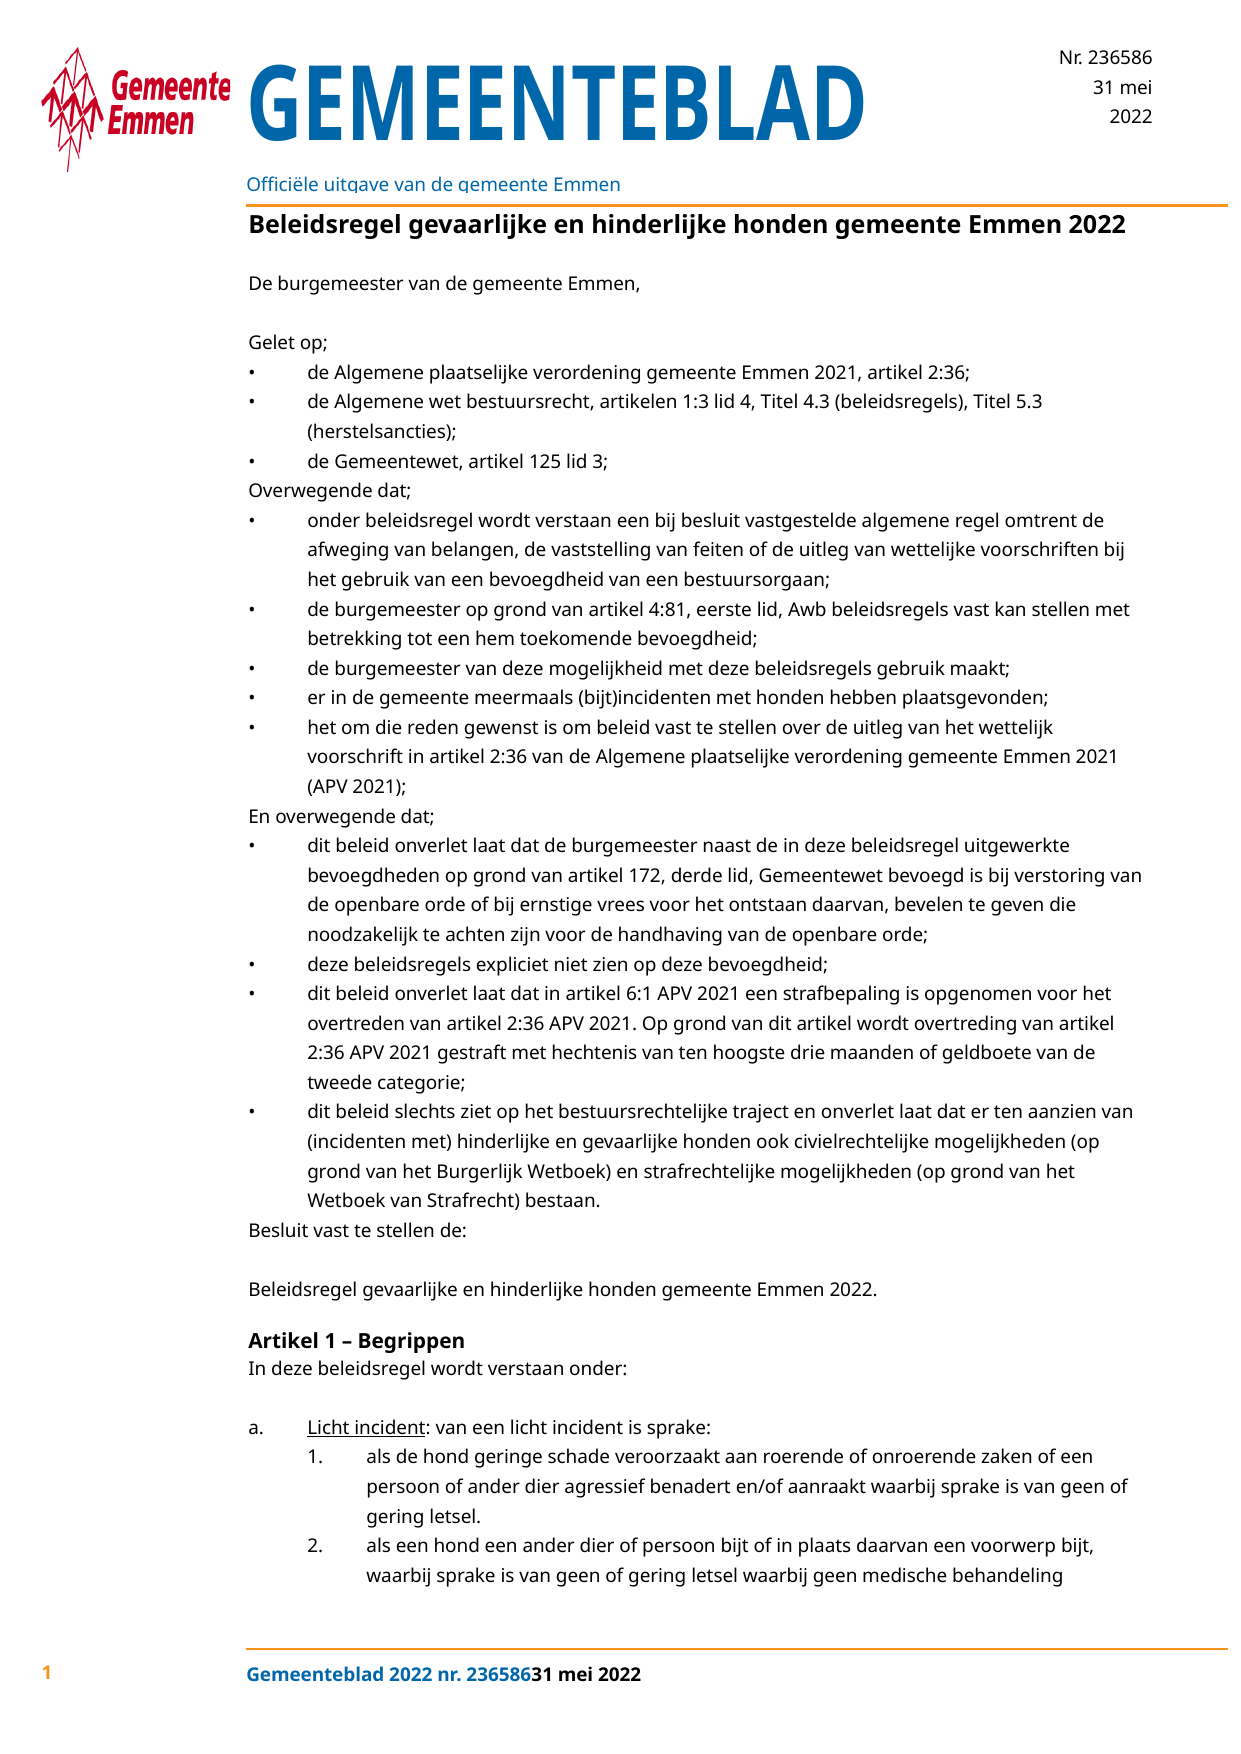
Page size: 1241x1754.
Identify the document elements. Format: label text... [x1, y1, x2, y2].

list Licht incident: van een licht incident is sprake: [248, 1414, 1152, 1440]
list de Algemene wet bestuursrecht, artikelen 1:3 lid 4, Titel 4.3 (beleidsregels), Titel 5.3 (herstelsancties); [248, 389, 1152, 444]
list dit beleid onverlet laat dat de burgemeester naast de in deze beleidsregel uitgewerkte bevoegdheden op grond van artikel 172, derde lid, Gemeentewet bevoegd is bij verstoring van de openbare orde of bij ernstige vrees voor het ontstaan daarvan, bevelen te geven die noodzakelijk te achten zijn voor de handhaving van de openbare orde; [248, 832, 1152, 947]
list de burgemeester op grond van artikel 4:81, eerste lid, Awb beleidsregels vast kan stellen met betrekking tot een hem toekomende bevoegdheid; [248, 596, 1152, 651]
text Besluit vast te stellen de: [248, 1217, 1152, 1243]
list deze beleidsregels expliciet niet zien op deze bevoegdheid; [248, 951, 1152, 976]
text Beleidsregel gevaarlijke en hinderlijke honden gemeente Emmen 2022. [248, 1276, 1152, 1302]
list dit beleid slechts ziet op het bestuursrechtelijke traject en onverlet laat dat er ten aanzien van (incidenten met) hinderlijke en gevaarlijke honden ook civielrechtelijke mogelijkheden (op grond van het Burgerlijk Wetboek) en strafrechtelijke mogelijkheden (op grond van het Wetboek van Strafrecht) bestaan. [248, 1099, 1152, 1213]
text De burgemeester van de gemeente Emmen, [248, 270, 1152, 296]
list onder beleidsregel wordt verstaan een bij besluit vastgestelde algemene regel omtrent de afweging van belangen, de vaststelling van feiten of de uitleg van wettelijke voorschriften bij het gebruik van een bevoegdheid van een bestuursorgaan; [248, 507, 1152, 592]
text Overwegende dat; [248, 477, 1152, 503]
list de burgemeester van deze mogelijkheid met deze beleidsregels gebruik maakt; [248, 655, 1152, 681]
list als een hond een ander dier of persoon bijt of in plaats daarvan een voorwerp bijt, waarbij sprake is van geen of gering letsel waarbij geen medische behandeling [307, 1532, 1152, 1588]
text Beleidsregel gevaarlijke en hinderlijke honden gemeente Emmen 2022 [248, 207, 1152, 241]
list er in de gemeente meermaals (bijt)incidenten met honden hebben plaatsgevonden; [248, 684, 1152, 710]
list de Gemeentewet, artikel 125 lid 3; [248, 448, 1152, 473]
text Gelet op; [248, 329, 1152, 355]
text Artikel 1 – Begrippen [248, 1327, 1152, 1355]
picture [41, 47, 231, 172]
list dit beleid onverlet laat dat in artikel 6:1 APV 2021 een strafbepaling is opgenomen voor het overtreden van artikel 2:36 APV 2021. Op grond van dit artikel wordt overtreding van artikel 2:36 APV 2021 gestraft met hechtenis van ten hoogste drie maanden of geldboete van de tweede categorie; [248, 980, 1152, 1095]
list als de hond geringe schade veroorzaakt aan roerende of onroerende zaken of een persoon of ander dier agressief benadert en/of aanraakt waarbij sprake is van geen of gering letsel. [307, 1444, 1152, 1529]
list de Algemene plaatselijke verordening gemeente Emmen 2021, artikel 2:36; [248, 359, 1152, 385]
text In deze beleidsregel wordt verstaan onder: [248, 1355, 1152, 1381]
list het om die reden gewenst is om beleid vast te stellen over de uitleg van het wettelijk voorschrift in artikel 2:36 van de Algemene plaatselijke verordening gemeente Emmen 2021 (APV 2021); [248, 714, 1152, 799]
text En overwegende dat; [248, 803, 1152, 828]
